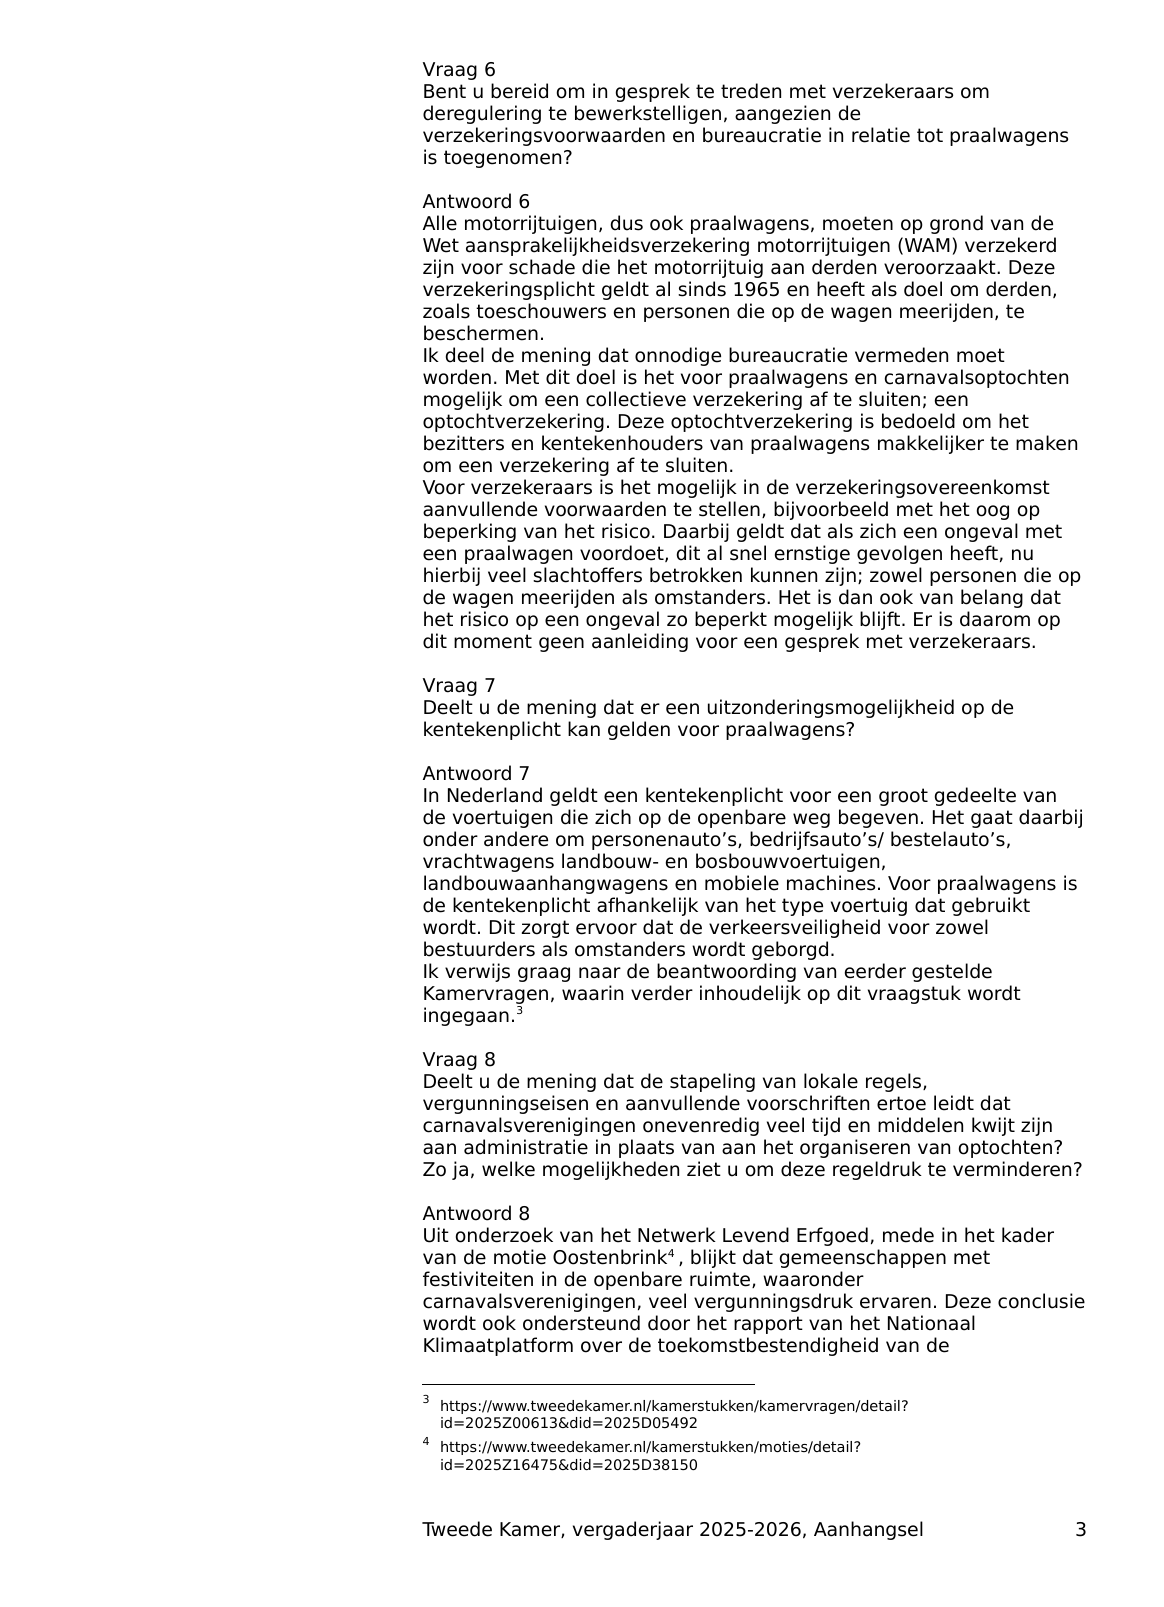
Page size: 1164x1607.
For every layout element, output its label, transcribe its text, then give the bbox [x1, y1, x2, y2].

text Vraag 8 [422, 1049, 1087, 1071]
text Vraag 7 [422, 675, 1087, 697]
text https://www.tweedekamer.nl/kamerstukken/moties/detail?id=2025Z16475&did=2025D38150 [422, 1435, 1087, 1474]
text Deelt u de mening dat er een uitzonderingsmogelijkheid op de kentekenplicht kan gelden voor praalwagens? [422, 697, 1087, 741]
text Antwoord 8 [422, 1203, 1087, 1225]
text Vraag 6 [422, 59, 1087, 81]
text Deelt u de mening dat de stapeling van lokale regels, vergunningseisen en aanvullende voorschriften ertoe leidt dat carnavalsverenigingen onevenredig veel tijd en middelen kwijt zijn aan administratie in plaats van aan het organiseren van optochten? Zo ja, welke mogelijkheden ziet u om deze regeldruk te verminderen? [422, 1071, 1087, 1181]
text Alle motorrijtuigen, dus ook praalwagens, moeten op grond van de Wet aansprakelijkheidsverzekering motorrijtuigen (WAM) verzekerd zijn voor schade die het motorrijtuig aan derden veroorzaakt. Deze verzekeringsplicht geldt al sinds 1965 en heeft als doel om derden, zoals toeschouwers en personen die op de wagen meerijden, te beschermen. [422, 213, 1087, 345]
text Ik verwijs graag naar de beantwoording van eerder gestelde Kamervragen, waarin verder inhoudelijk op dit vraagstuk wordt ingegaan. [422, 961, 1087, 1027]
text Voor verzekeraars is het mogelijk in de verzekeringsovereenkomst aanvullende voorwaarden te stellen, bijvoorbeeld met het oog op beperking van het risico. Daarbij geldt dat als zich een ongeval met een praalwagen voordoet, dit al snel ernstige gevolgen heeft, nu hierbij veel slachtoffers betrokken kunnen zijn; zowel personen die op de wagen meerijden als omstanders. Het is dan ook van belang dat het risico op een ongeval zo beperkt mogelijk blijft. Er is daarom op dit moment geen aanleiding voor een gesprek met verzekeraars. [422, 477, 1087, 653]
text Antwoord 7 [422, 763, 1087, 785]
text https://www.tweedekamer.nl/kamerstukken/kamervragen/detail?id=2025Z00613&did=2025D05492 [422, 1393, 1087, 1432]
text Uit onderzoek van het Netwerk Levend Erfgoed, mede in het kader van de motie Oostenbrink, blijkt dat gemeenschappen met festiviteiten in de openbare ruimte, waaronder carnavalsverenigingen, veel vergunningsdruk ervaren. Deze conclusie wordt ook ondersteund door het rapport van het Nationaal Klimaatplatform over de toekomstbestendigheid van de [422, 1225, 1087, 1357]
text Ik deel de mening dat onnodige bureaucratie vermeden moet worden. Met dit doel is het voor praalwagens en carnavalsoptochten mogelijk om een collectieve verzekering af te sluiten; een optochtverzekering. Deze optochtverzekering is bedoeld om het bezitters en kentekenhouders van praalwagens makkelijker te maken om een verzekering af te sluiten. [422, 345, 1087, 477]
text In Nederland geldt een kentekenplicht voor een groot gedeelte van de voertuigen die zich op de openbare weg begeven. Het gaat daarbij onder andere om personenauto’s, bedrijfsauto’s/ bestelauto’s, vrachtwagens landbouw- en bosbouwvoertuigen, landbouwaanhangwagens en mobiele machines. Voor praalwagens is de kentekenplicht afhankelijk van het type voertuig dat gebruikt wordt. Dit zorgt ervoor dat de verkeersveiligheid voor zowel bestuurders als omstanders wordt geborgd. [422, 785, 1087, 961]
text Bent u bereid om in gesprek te treden met verzekeraars om deregulering te bewerkstelligen, aangezien de verzekeringsvoorwaarden en bureaucratie in relatie tot praalwagens is toegenomen? [422, 81, 1087, 169]
text Antwoord 6 [422, 191, 1087, 213]
